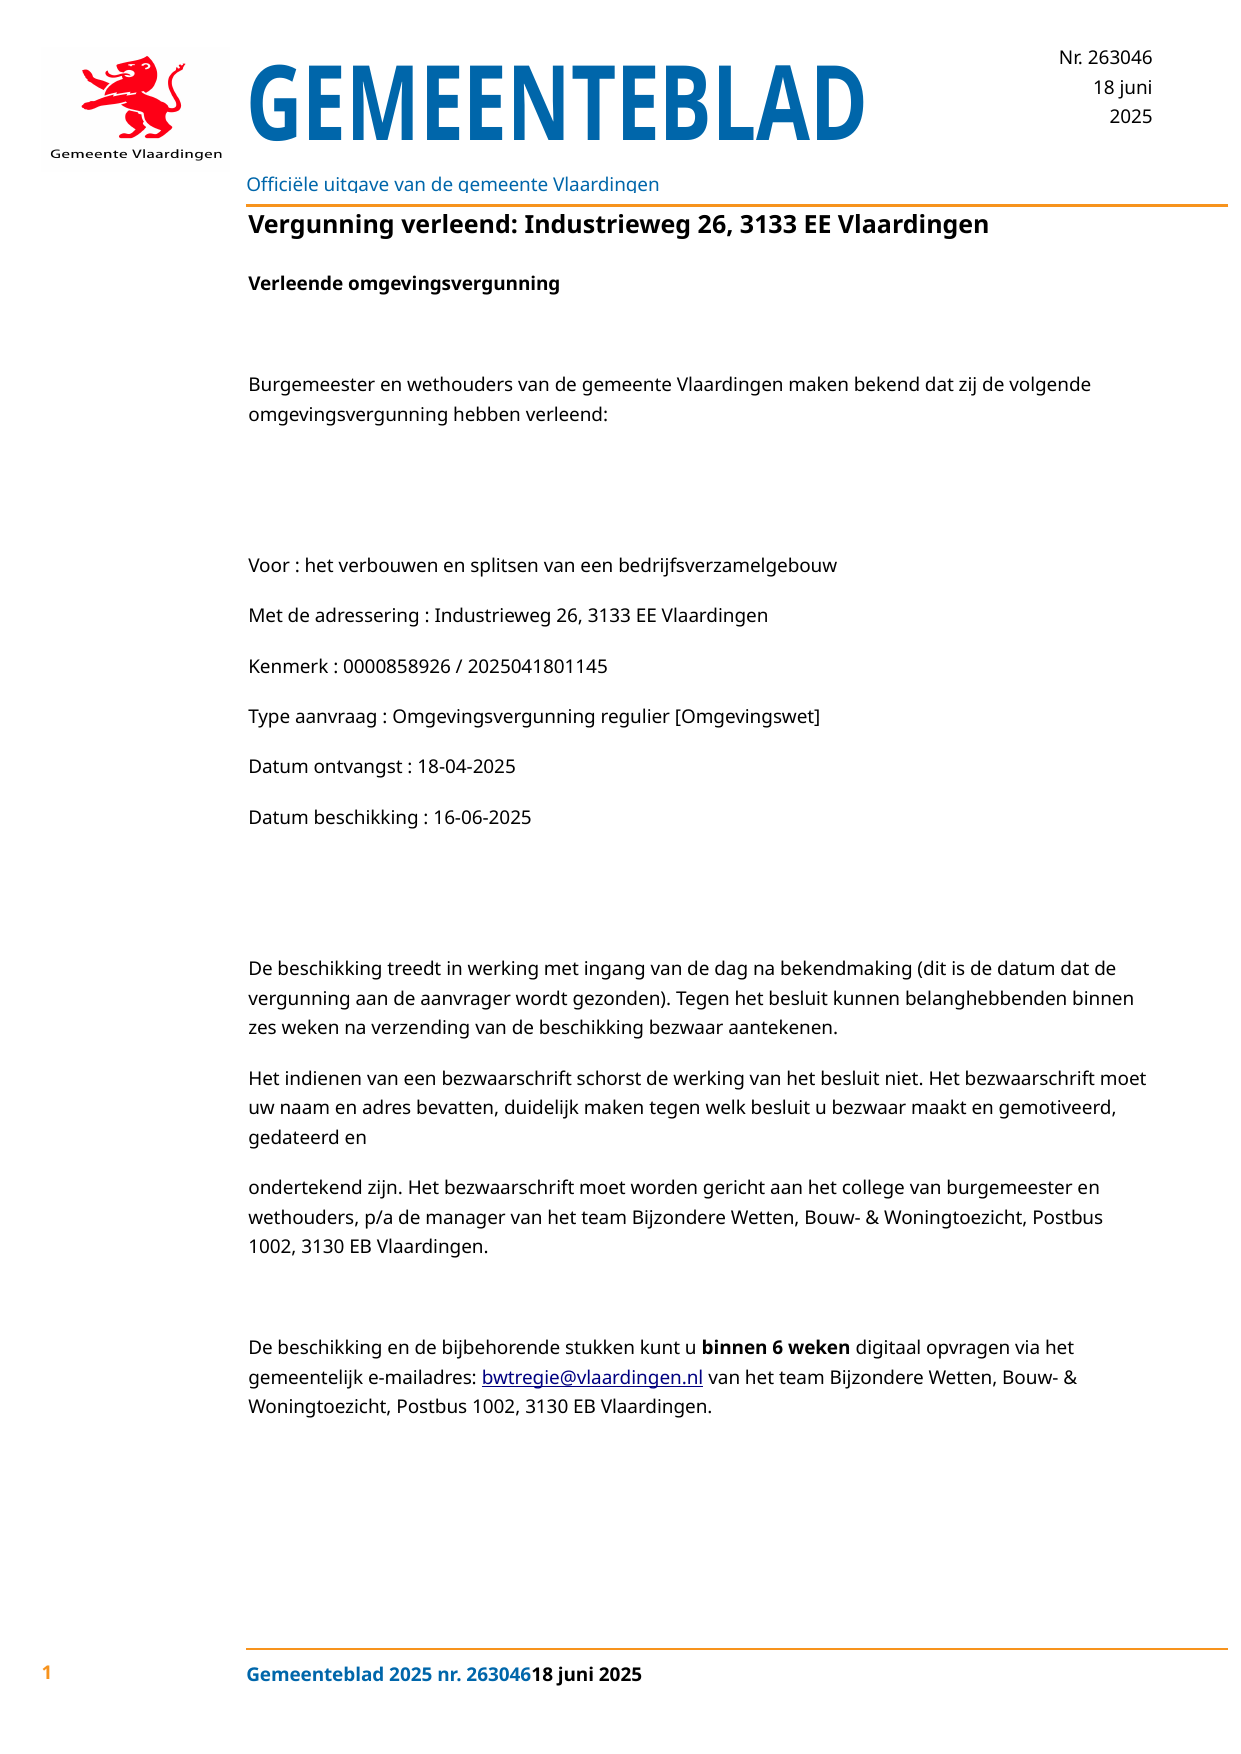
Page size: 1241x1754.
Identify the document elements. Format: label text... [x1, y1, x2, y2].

text Voor : het verbouwen en splitsen van een bedrijfsverzamelgebouw [248, 552, 1152, 578]
text Met de adressering : Industrieweg 26, 3133 EE Vlaardingen [248, 602, 1152, 628]
text De beschikking en de bijbehorende stukken kunt u binnen 6 weken digitaal opvragen via het gemeentelijk e-mailadres: bwtregie@vlaardingen.nl van het team Bijzondere Wetten, Bouw- & Woningtoezicht, Postbus 1002, 3130 EB Vlaardingen. [248, 1334, 1152, 1419]
text Burgemeester en wethouders van de gemeente Vlaardingen maken bekend dat zij de volgende omgevingsvergunning hebben verleend: [248, 371, 1152, 426]
text Vergunning verleend: Industrieweg 26, 3133 EE Vlaardingen [248, 207, 1152, 241]
picture [41, 47, 231, 172]
text ondertekend zijn. Het bezwaarschrift moet worden gericht aan het college van burgemeester en wethouders, p/a de manager van het team Bijzondere Wetten, Bouw- & Woningtoezicht, Postbus 1002, 3130 EB Vlaardingen. [248, 1174, 1152, 1259]
text Verleende omgevingsvergunning [248, 270, 1152, 296]
text Kenmerk : 0000858926 / 2025041801145 [248, 653, 1152, 678]
text Type aanvraag : Omgevingsvergunning regulier [Omgevingswet] [248, 703, 1152, 729]
text Datum beschikking : 16-06-2025 [248, 804, 1152, 830]
text De beschikking treedt in werking met ingang van de dag na bekendmaking (dit is de datum dat de vergunning aan de aanvrager wordt gezonden). Tegen het besluit kunnen belanghebbenden binnen zes weken na verzending van de beschikking bezwaar aantekenen. [248, 955, 1152, 1040]
text Datum ontvangst : 18-04-2025 [248, 754, 1152, 779]
text Het indienen van een bezwaarschrift schorst de werking van het besluit niet. Het bezwaarschrift moet uw naam en adres bevatten, duidelijk maken tegen welk besluit u bezwaar maakt en gemotiveerd, gedateerd en [248, 1065, 1152, 1150]
